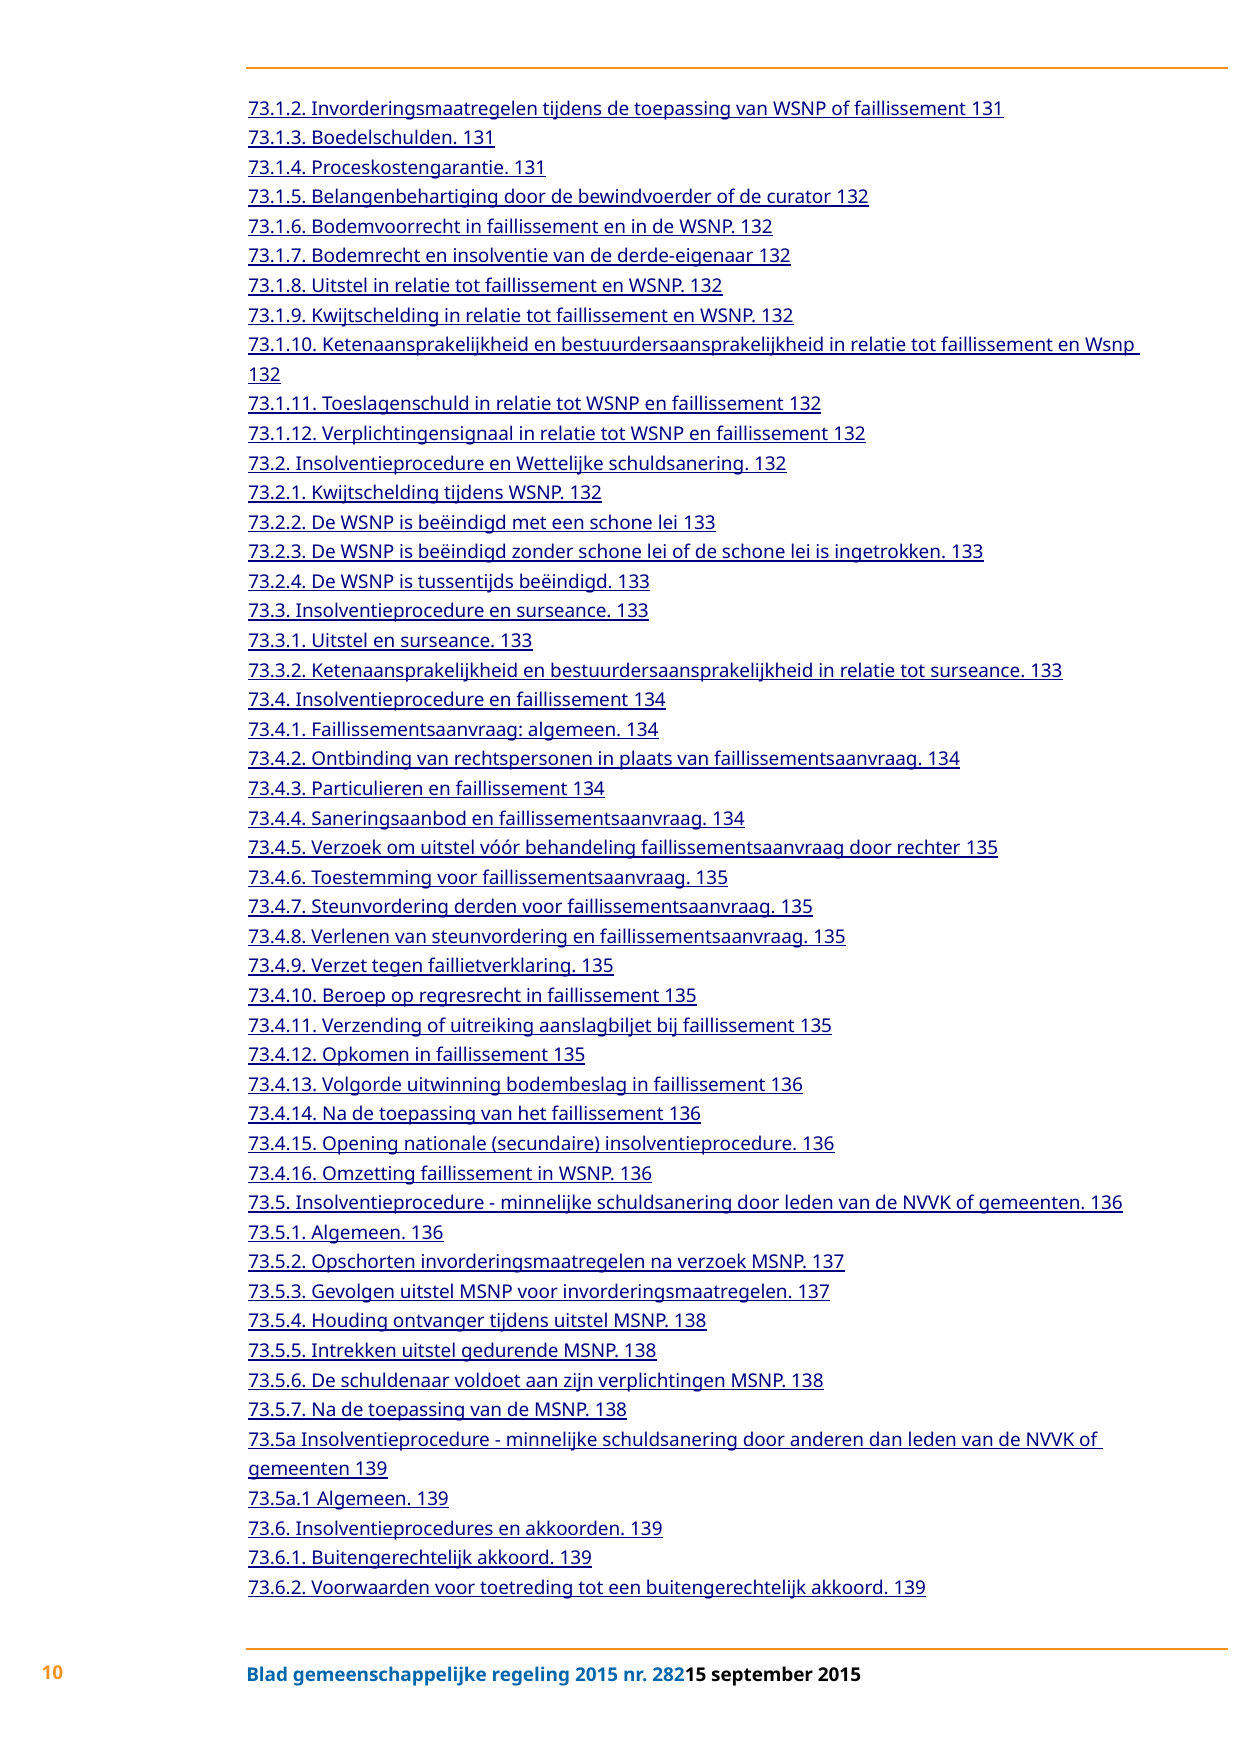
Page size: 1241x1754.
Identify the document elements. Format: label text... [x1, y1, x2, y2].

text 73.4.4. Saneringsaanbod en faillissementsaanvraag. 134 [248, 805, 1152, 831]
text 73.5a Insolventieprocedure - minnelijke schuldsanering door anderen dan leden van de NVVK of gemeenten 139 [248, 1426, 1152, 1481]
text 73.4.1. Faillissementsaanvraag: algemeen. 134 [248, 716, 1152, 742]
text 73.5. Insolventieprocedure - minnelijke schuldsanering door leden van de NVVK of gemeenten. 136 [248, 1189, 1152, 1215]
text 73.1.6. Bodemvoorrecht in faillissement en in de WSNP. 132 [248, 213, 1152, 239]
text 73.6. Insolventieprocedures en akkoorden. 139 [248, 1515, 1152, 1541]
text 73.3.2. Ketenaansprakelijkheid en bestuurdersaansprakelijkheid in relatie tot surseance. 133 [248, 657, 1152, 683]
text 73.2.1. Kwijtschelding tijdens WSNP. 132 [248, 479, 1152, 505]
text 73.2.3. De WSNP is beëindigd zonder schone lei of de schone lei is ingetrokken. 133 [248, 538, 1152, 564]
text 73.4.8. Verlenen van steunvordering en faillissementsaanvraag. 135 [248, 923, 1152, 949]
text 73.4.13. Volgorde uitwinning bodembeslag in faillissement 136 [248, 1071, 1152, 1097]
text 73.4.14. Na de toepassing van het faillissement 136 [248, 1101, 1152, 1126]
text 73.5.7. Na de toepassing van de MSNP. 138 [248, 1396, 1152, 1422]
text 73.5.1. Algemeen. 136 [248, 1219, 1152, 1245]
text 73.1.11. Toeslagenschuld in relatie tot WSNP en faillissement 132 [248, 391, 1152, 416]
text 73.4. Insolventieprocedure en faillissement 134 [248, 686, 1152, 712]
text 73.1.5. Belangenbehartiging door de bewindvoerder of de curator 132 [248, 183, 1152, 209]
text 73.1.10. Ketenaansprakelijkheid en bestuurdersaansprakelijkheid in relatie tot faillissement en Wsnp 132 [248, 331, 1152, 387]
text 73.5.4. Houding ontvanger tijdens uitstel MSNP. 138 [248, 1308, 1152, 1333]
text 73.4.11. Verzending of uitreiking aanslagbiljet bij faillissement 135 [248, 1012, 1152, 1038]
text 73.6.2. Voorwaarden voor toetreding tot een buitengerechtelijk akkoord. 139 [248, 1574, 1152, 1600]
text 73.1.2. Invorderingsmaatregelen tijdens de toepassing van WSNP of faillissement 131 [248, 95, 1152, 121]
text 73.4.7. Steunvordering derden voor faillissementsaanvraag. 135 [248, 893, 1152, 919]
text 73.4.3. Particulieren en faillissement 134 [248, 775, 1152, 801]
text 73.1.9. Kwijtschelding in relatie tot faillissement en WSNP. 132 [248, 302, 1152, 328]
text 73.5.5. Intrekken uitstel gedurende MSNP. 138 [248, 1337, 1152, 1363]
text 73.2. Insolventieprocedure en Wettelijke schuldsanering. 132 [248, 450, 1152, 476]
picture [41, 47, 231, 172]
text 73.6.1. Buitengerechtelijk akkoord. 139 [248, 1544, 1152, 1570]
text 73.2.4. De WSNP is tussentijds beëindigd. 133 [248, 568, 1152, 594]
text 73.4.5. Verzoek om uitstel vóór behandeling faillissementsaanvraag door rechter 135 [248, 834, 1152, 860]
text 73.2.2. De WSNP is beëindigd met een schone lei 133 [248, 509, 1152, 535]
text 73.5.2. Opschorten invorderingsmaatregelen na verzoek MSNP. 137 [248, 1248, 1152, 1274]
text 73.4.15. Opening nationale (secundaire) insolventieprocedure. 136 [248, 1130, 1152, 1156]
text 73.3. Insolventieprocedure en surseance. 133 [248, 598, 1152, 623]
text 73.1.7. Bodemrecht en insolventie van de derde-eigenaar 132 [248, 243, 1152, 268]
text 73.4.9. Verzet tegen faillietverklaring. 135 [248, 953, 1152, 978]
text 73.4.2. Ontbinding van rechtspersonen in plaats van faillissementsaanvraag. 134 [248, 746, 1152, 771]
text 73.5.6. De schuldenaar voldoet aan zijn verplichtingen MSNP. 138 [248, 1367, 1152, 1393]
text 73.3.1. Uitstel en surseance. 133 [248, 627, 1152, 653]
text 73.4.12. Opkomen in faillissement 135 [248, 1041, 1152, 1067]
text 73.4.16. Omzetting faillissement in WSNP. 136 [248, 1160, 1152, 1186]
text 73.5.3. Gevolgen uitstel MSNP voor invorderingsmaatregelen. 137 [248, 1278, 1152, 1304]
text 73.1.4. Proceskostengarantie. 131 [248, 154, 1152, 180]
text 73.1.8. Uitstel in relatie tot faillissement en WSNP. 132 [248, 272, 1152, 298]
text 73.5a.1 Algemeen. 139 [248, 1485, 1152, 1511]
text 73.1.3. Boedelschulden. 131 [248, 124, 1152, 150]
text 73.1.12. Verplichtingensignaal in relatie tot WSNP en faillissement 132 [248, 420, 1152, 446]
text 73.4.10. Beroep op regresrecht in faillissement 135 [248, 982, 1152, 1008]
text 73.4.6. Toestemming voor faillissementsaanvraag. 135 [248, 864, 1152, 890]
